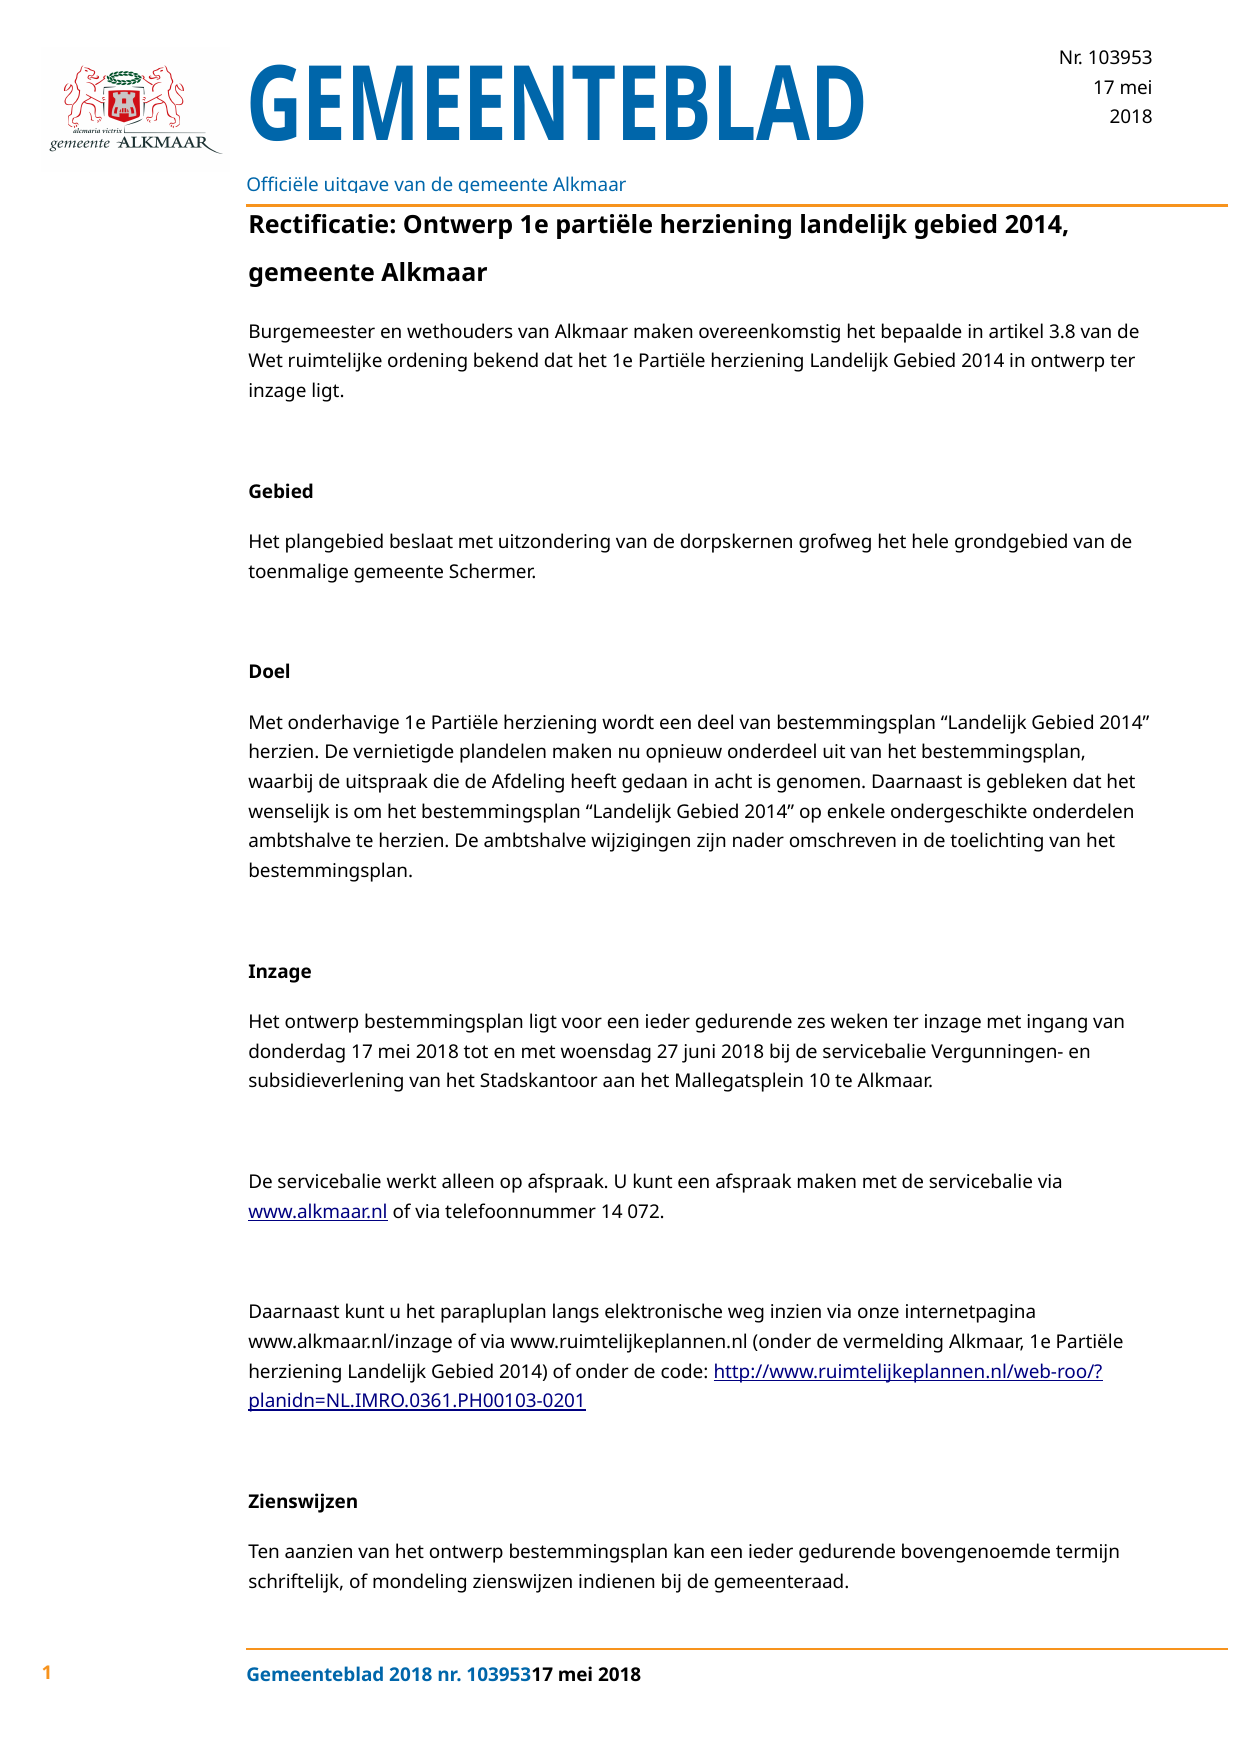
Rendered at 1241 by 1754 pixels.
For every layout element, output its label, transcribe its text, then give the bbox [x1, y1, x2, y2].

text Het ontwerp bestemmingsplan ligt voor een ieder gedurende zes weken ter inzage met ingang van donderdag 17 mei 2018 tot en met woensdag 27 juni 2018 bij de servicebalie Vergunningen- en subsidieverlening van het Stadskantoor aan het Mallegatsplein 10 te Alkmaar. [248, 1008, 1152, 1093]
picture [41, 47, 231, 172]
text Ten aanzien van het ontwerp bestemmingsplan kan een ieder gedurende bovengenoemde termijn schriftelijk, of mondeling zienswijzen indienen bij de gemeenteraad. [248, 1539, 1152, 1594]
text Burgemeester en wethouders van Alkmaar maken overeenkomstig het bepaalde in artikel 3.8 van de Wet ruimtelijke ordening bekend dat het 1e Partiële herziening Landelijk Gebied 2014 in ontwerp ter inzage ligt. [248, 318, 1152, 403]
text Inzage [248, 958, 1152, 984]
text Daarnaast kunt u het parapluplan langs elektronische weg inzien via onze internetpagina www.alkmaar.nl/inzage of via www.ruimtelijkeplannen.nl (onder de vermelding Alkmaar, 1e Partiële herziening Landelijk Gebied 2014) of onder de code: http://www.ruimtelijkeplannen.nl/web-roo/?planidn=NL.IMRO.0361.PH00103-0201 [248, 1299, 1152, 1413]
text Gebied [248, 478, 1152, 504]
text Rectificatie: Ontwerp 1e partiële herziening landelijk gebied 2014, gemeente Alkmaar [248, 207, 1152, 288]
text Met onderhavige 1e Partiële herziening wordt een deel van bestemmingsplan “Landelijk Gebied 2014” herzien. De vernietigde plandelen maken nu opnieuw onderdeel uit van het bestemmingsplan, waarbij de uitspraak die de Afdeling heeft gedaan in acht is genomen. Daarnaast is gebleken dat het wenselijk is om het bestemmingsplan “Landelijk Gebied 2014” op enkele ondergeschikte onderdelen ambtshalve te herzien. De ambtshalve wijzigingen zijn nader omschreven in de toelichting van het bestemmingsplan. [248, 709, 1152, 883]
text De servicebalie werkt alleen op afspraak. U kunt een afspraak maken met de servicebalie via www.alkmaar.nl of via telefoonnummer 14 072. [248, 1168, 1152, 1224]
text Zienswijzen [248, 1488, 1152, 1514]
text Doel [248, 659, 1152, 684]
text Het plangebied beslaat met uitzondering van de dorpskernen grofweg het hele grondgebied van de toenmalige gemeente Schermer. [248, 528, 1152, 584]
